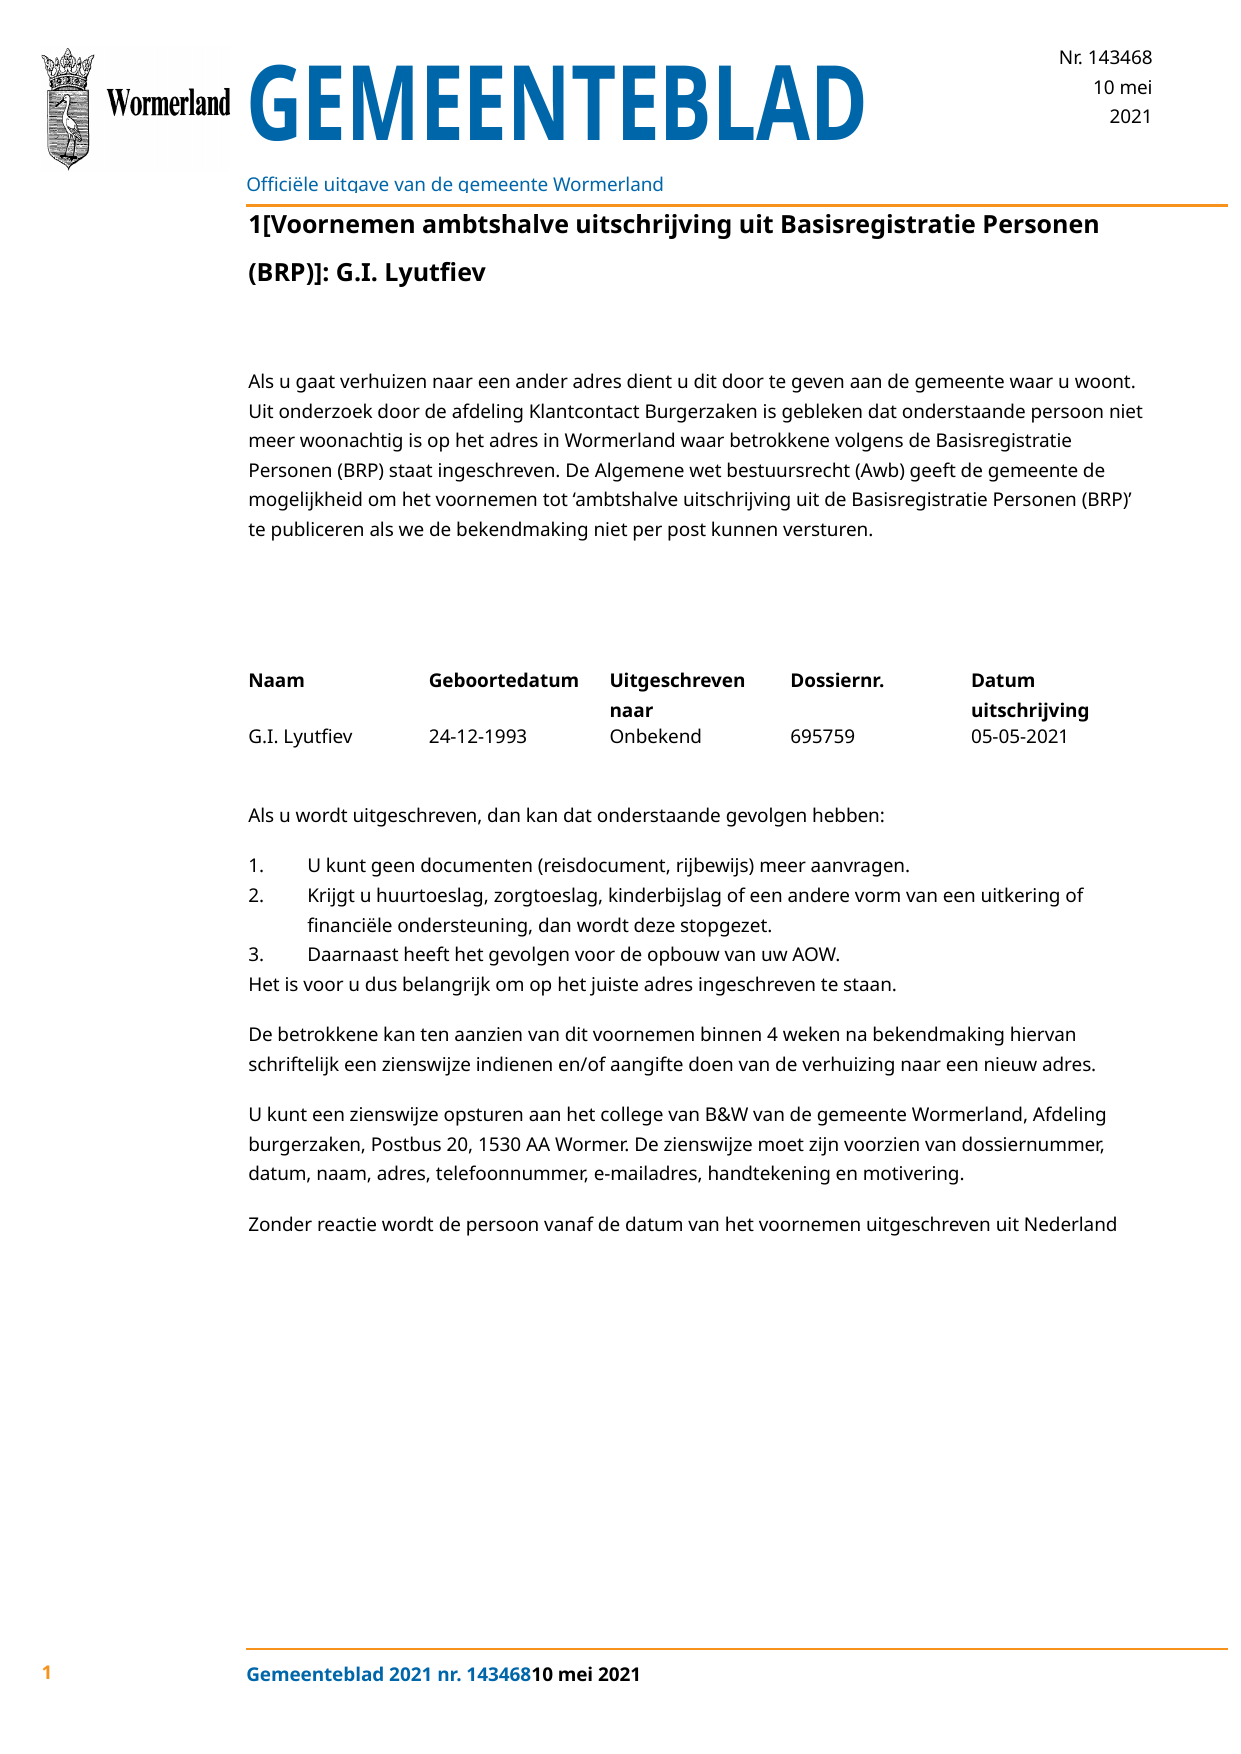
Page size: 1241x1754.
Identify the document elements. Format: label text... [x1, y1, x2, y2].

list U kunt geen documenten (reisdocument, rijbewijs) meer aanvragen. [248, 853, 1152, 878]
table_cell Onbekend [609, 723, 790, 749]
table_header Geboortedatum [429, 668, 609, 723]
table_cell 695759 [790, 723, 971, 749]
table_header Naam [248, 668, 429, 723]
text U kunt een zienswijze opsturen aan het college van B&W van de gemeente Wormerland, Afdeling burgerzaken, Postbus 20, 1530 AA Wormer. De zienswijze moet zijn voorzien van dossiernummer, datum, naam, adres, telefoonnummer, e-mailadres, handtekening en motivering. [248, 1101, 1152, 1186]
table_cell 24-12-1993 [429, 723, 609, 749]
text 1[Voornemen ambtshalve uitschrijving uit Basisregistratie Personen (BRP)]: G.I. Lyutfiev [248, 207, 1152, 288]
text Als u gaat verhuizen naar een ander adres dient u dit door te geven aan de gemeente waar u woont. Uit onderzoek door de afdeling Klantcontact Burgerzaken is gebleken dat onderstaande persoon niet meer woonachtig is op het adres in Wormerland waar betrokkene volgens de Basisregistratie Personen (BRP) staat ingeschreven. De Algemene wet bestuursrecht (Awb) geeft de gemeente de mogelijkheid om het voornemen tot ‘ambtshalve uitschrijving uit de Basisregistratie Personen (BRP)’ te publiceren als we de bekendmaking niet per post kunnen versturen. [248, 368, 1152, 542]
table_header Uitgeschreven naar [609, 668, 790, 723]
table_header Dossiernr. [790, 668, 971, 723]
text Als u wordt uitgeschreven, dan kan dat onderstaande gevolgen hebben: [248, 802, 1152, 828]
text De betrokkene kan ten aanzien van dit voornemen binnen 4 weken na bekendmaking hiervan schriftelijk een zienswijze indienen en/of aangifte doen van de verhuizing naar een nieuw adres. [248, 1021, 1152, 1077]
picture [41, 47, 231, 172]
list Daarnaast heeft het gevolgen voor de opbouw van uw AOW. [248, 941, 1152, 967]
list Krijgt u huurtoeslag, zorgtoeslag, kinderbijslag of een andere vorm van een uitkering of financiële ondersteuning, dan wordt deze stopgezet. [248, 882, 1152, 938]
text Het is voor u dus belangrijk om op het juiste adres ingeschreven te staan. [248, 971, 1152, 997]
table_header Datum uitschrijving [971, 668, 1152, 723]
table_cell 05-05-2021 [971, 723, 1152, 749]
text Zonder reactie wordt de persoon vanaf de datum van het voornemen uitgeschreven uit Nederland [248, 1211, 1152, 1237]
table_cell G.I. Lyutfiev [248, 723, 429, 749]
